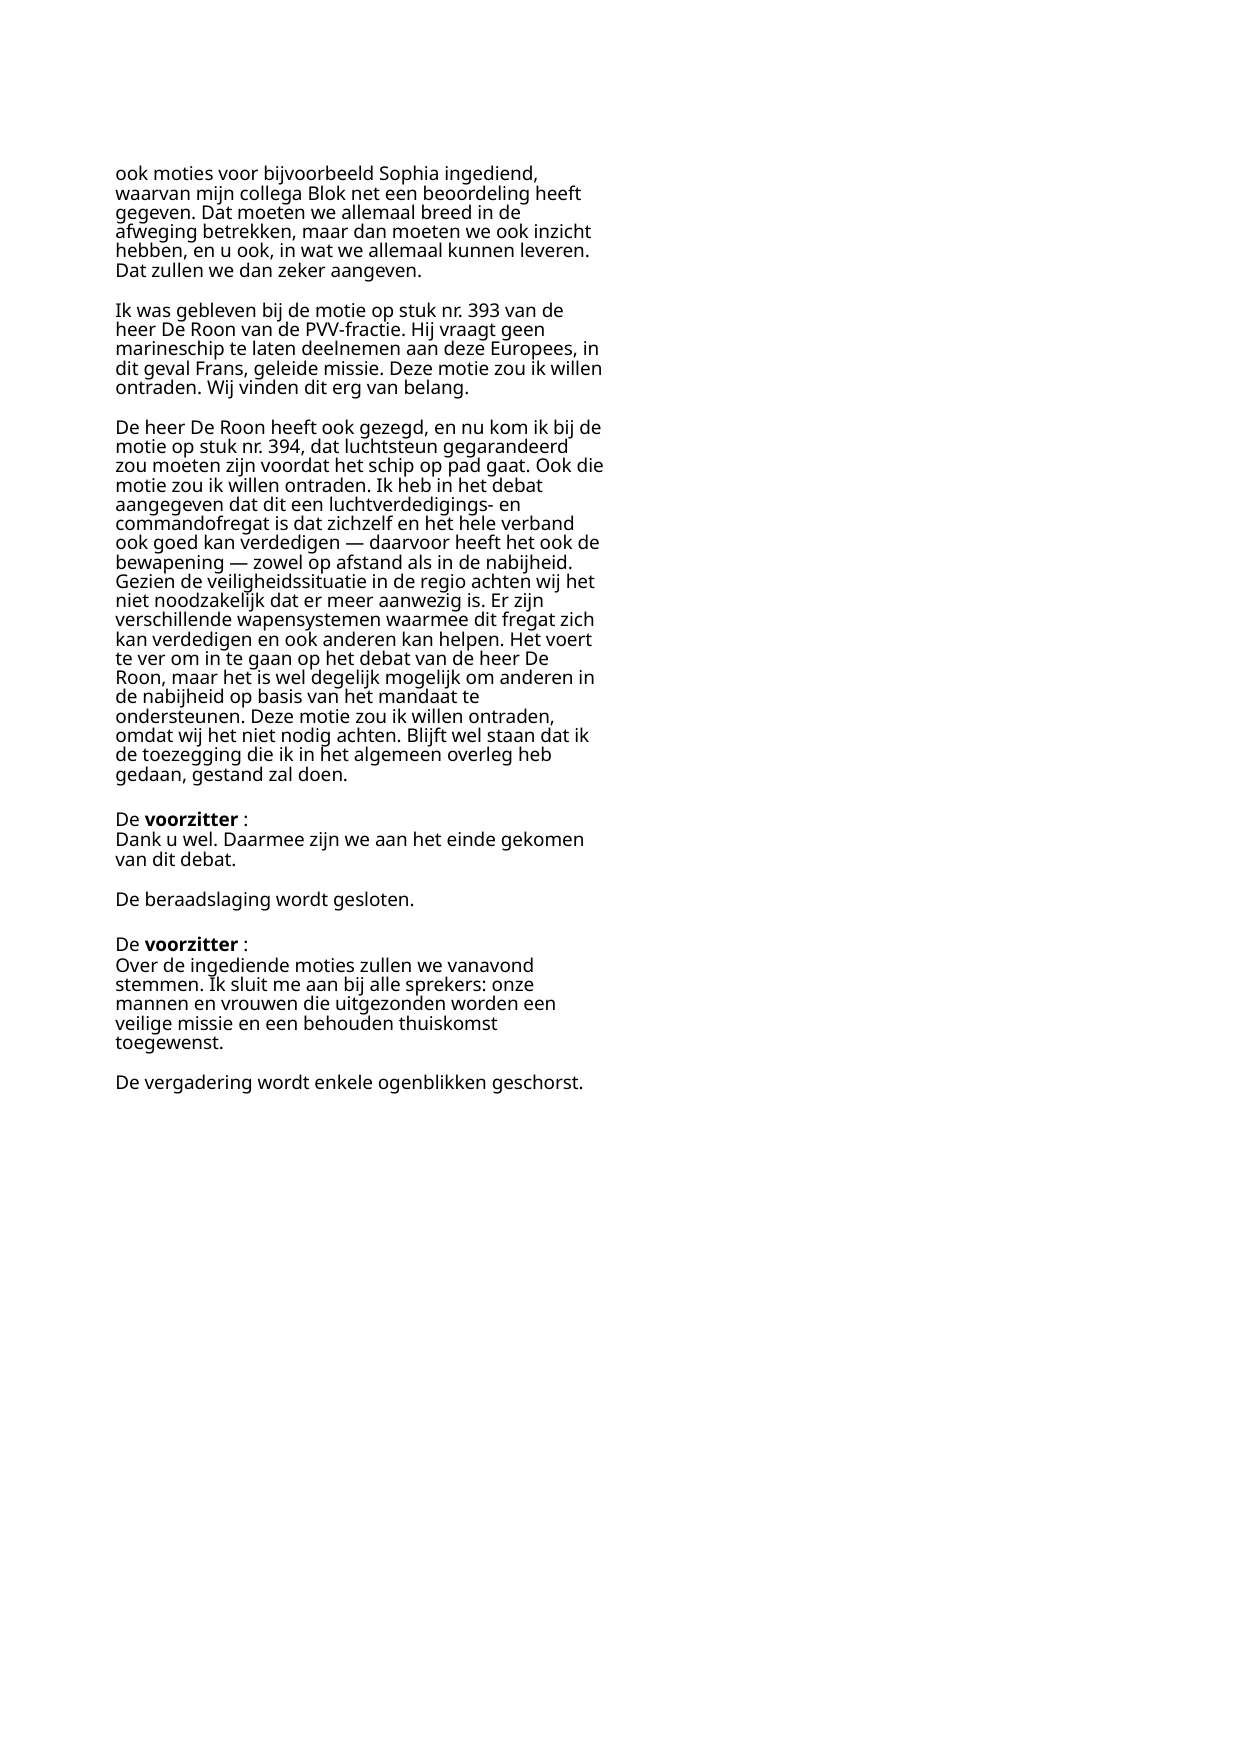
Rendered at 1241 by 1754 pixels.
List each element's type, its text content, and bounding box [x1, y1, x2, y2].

text Ik was gebleven bij de motie op stuk nr. 393 van de heer De Roon van de PVV-fractie. Hij vraagt geen marineschip te laten deelnemen aan deze Europees, in dit geval Frans, geleide missie. Deze motie zou ik willen ontraden. Wij vinden dit erg van belang. [115, 302, 605, 398]
text De voorzitter : [115, 806, 605, 831]
text De vergadering wordt enkele ogenblikken geschorst. [115, 1074, 605, 1093]
text ook moties voor bijvoorbeeld Sophia ingediend, waarvan mijn collega Blok net een beoordeling heeft gegeven. Dat moeten we allemaal breed in de afweging betrekken, maar dan moeten we ook inzicht hebben, en u ook, in wat we allemaal kunnen leveren. Dat zullen we dan zeker aangeven. [115, 165, 605, 281]
text De heer De Roon heeft ook gezegd, en nu kom ik bij de motie op stuk nr. 394, dat luchtsteun gegarandeerd zou moeten zijn voordat het schip op pad gaat. Ook die motie zou ik willen ontraden. Ik heb in het debat aangegeven dat dit een luchtverdedigings- en commandofregat is dat zichzelf en het hele verband ook goed kan verdedigen — daarvoor heeft het ook de bewapening — zowel op afstand als in de nabijheid. Gezien de veiligheidssituatie in de regio achten wij het niet noodzakelijk dat er meer aanwezig is. Er zijn verschillende wapensystemen waarmee dit fregat zich kan verdedigen en ook anderen kan helpen. Het voert te ver om in te gaan op het debat van de heer De Roon, maar het is wel degelijk mogelijk om anderen in de nabijheid op basis van het mandaat te ondersteunen. Deze motie zou ik willen ontraden, omdat wij het niet nodig achten. Blijft wel staan dat ik de toezegging die ik in het algemeen overleg heb gedaan, gestand zal doen. [115, 419, 605, 785]
text Dank u wel. Daarmee zijn we aan het einde gekomen van dit debat. [115, 831, 605, 870]
text Over de ingediende moties zullen we vanavond stemmen. Ik sluit me aan bij alle sprekers: onze mannen en vrouwen die uitgezonden worden een veilige missie en een behouden thuiskomst toegewenst. [115, 957, 605, 1053]
text De voorzitter : [115, 931, 605, 957]
text De beraadslaging wordt gesloten. [115, 891, 605, 910]
